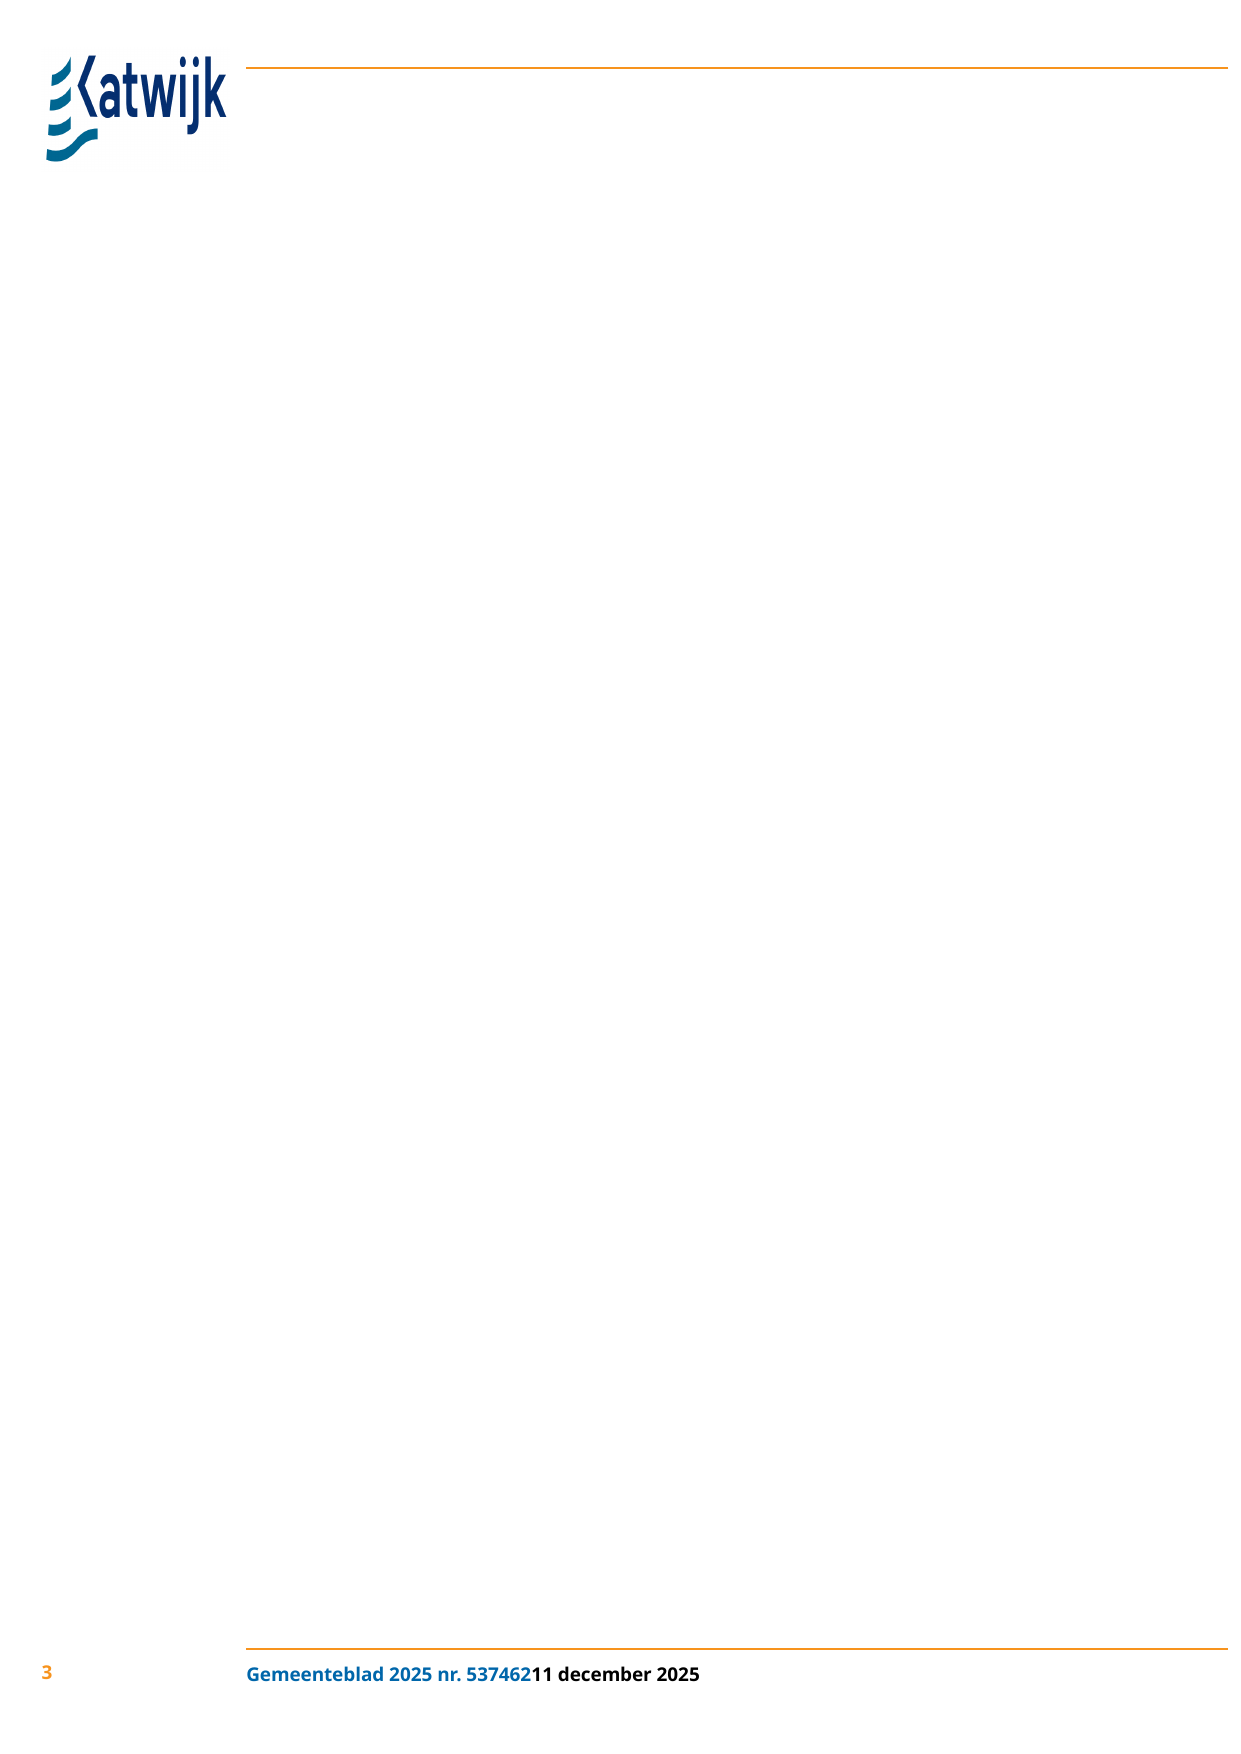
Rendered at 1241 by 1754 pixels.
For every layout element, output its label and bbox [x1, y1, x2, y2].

picture [41, 47, 231, 172]
